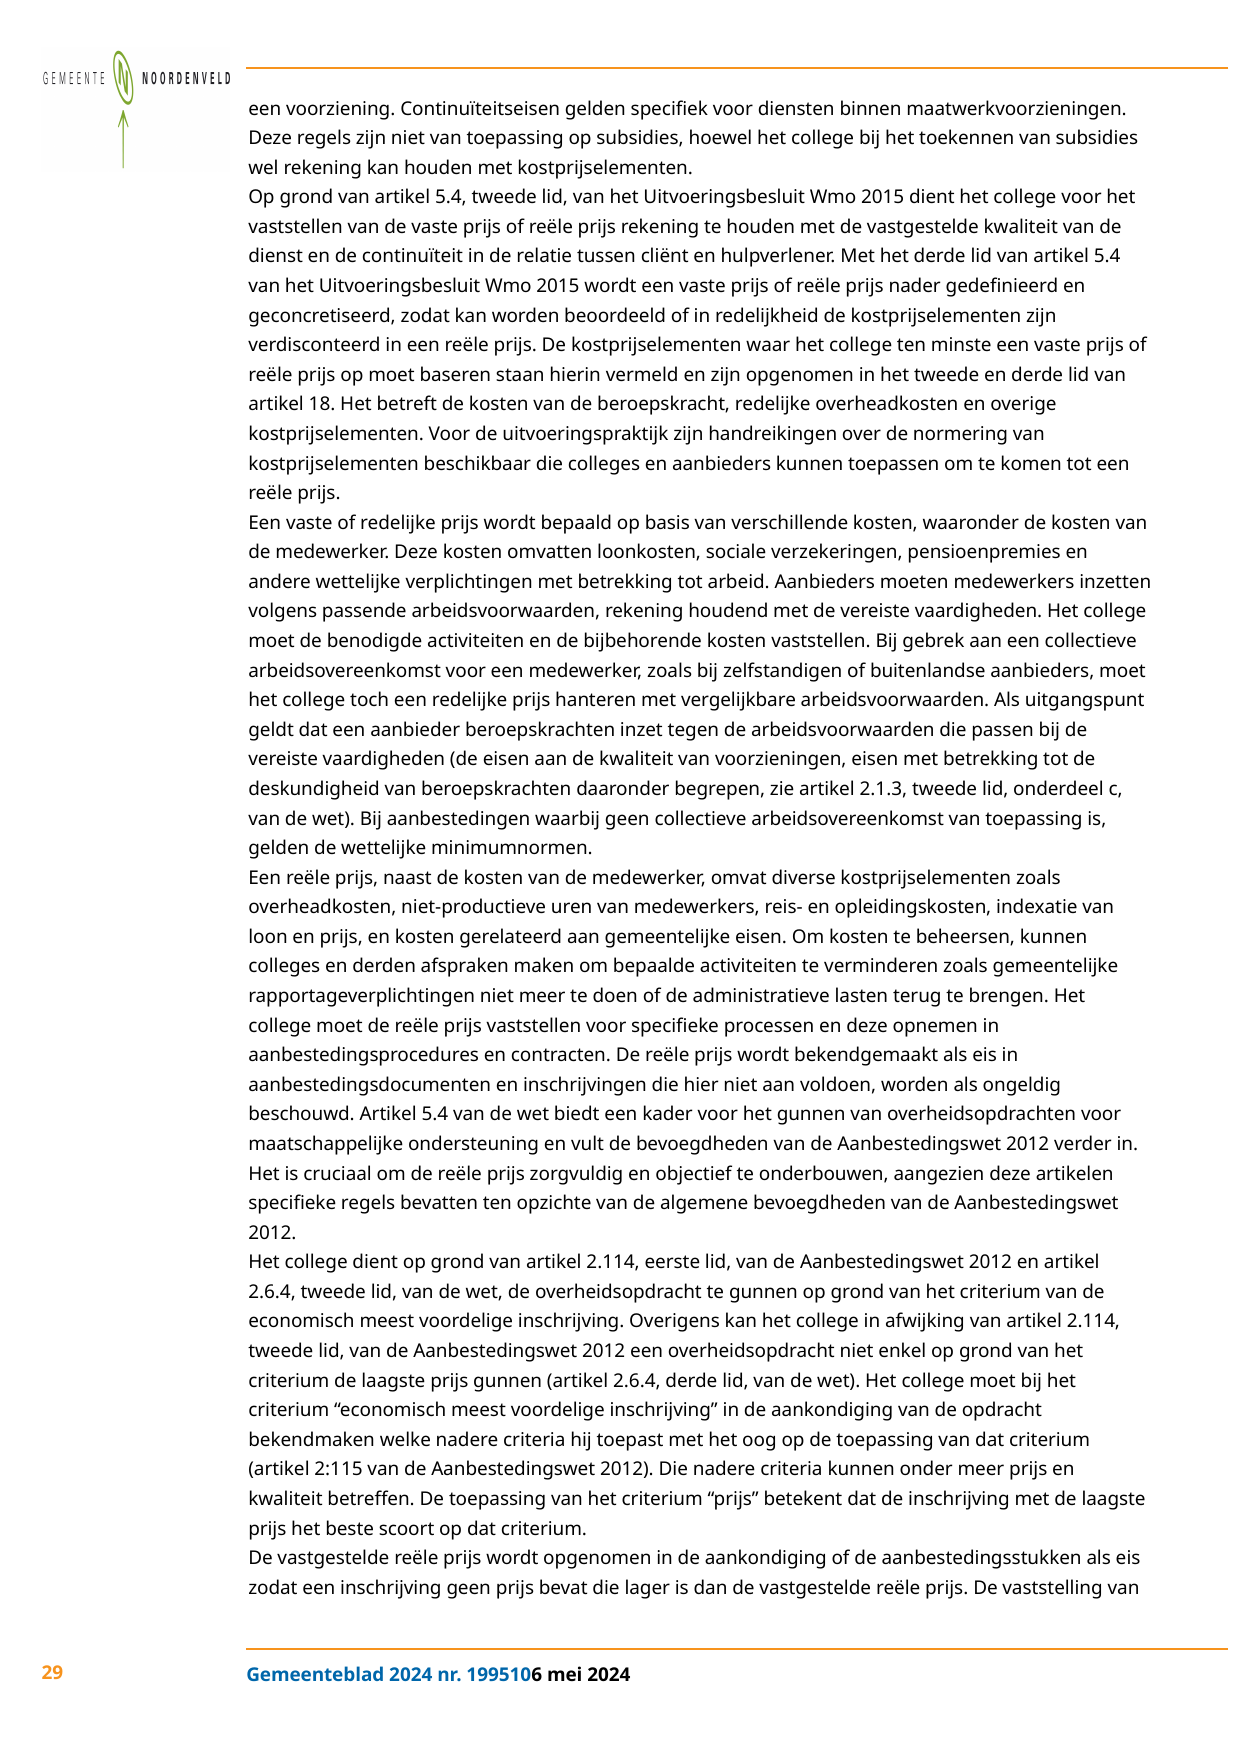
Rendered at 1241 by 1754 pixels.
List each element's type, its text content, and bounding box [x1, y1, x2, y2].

text De vastgestelde reële prijs wordt opgenomen in de aankondiging of de aanbestedingsstukken als eis zodat een inschrijving geen prijs bevat die lager is dan de vastgestelde reële prijs. De vaststelling van [248, 1544, 1152, 1600]
text een voorziening. Continuïteitseisen gelden specifiek voor diensten binnen maatwerkvoorzieningen. Deze regels zijn niet van toepassing op subsidies, hoewel het college bij het toekennen van subsidies wel rekening kan houden met kostprijselementen. [248, 95, 1152, 180]
text Een vaste of redelijke prijs wordt bepaald op basis van verschillende kosten, waaronder de kosten van de medewerker. Deze kosten omvatten loonkosten, sociale verzekeringen, pensioenpremies en andere wettelijke verplichtingen met betrekking tot arbeid. Aanbieders moeten medewerkers inzetten volgens passende arbeidsvoorwaarden, rekening houdend met de vereiste vaardigheden. Het college moet de benodigde activiteiten en de bijbehorende kosten vaststellen. Bij gebrek aan een collectieve arbeidsovereenkomst voor een medewerker, zoals bij zelfstandigen of buitenlandse aanbieders, moet het college toch een redelijke prijs hanteren met vergelijkbare arbeidsvoorwaarden. Als uitgangspunt geldt dat een aanbieder beroepskrachten inzet tegen de arbeidsvoorwaarden die passen bij de vereiste vaardigheden (de eisen aan de kwaliteit van voorzieningen, eisen met betrekking tot de deskundigheid van beroepskrachten daaronder begrepen, zie artikel 2.1.3, tweede lid, onderdeel c, van de wet). Bij aanbestedingen waarbij geen collectieve arbeidsovereenkomst van toepassing is, gelden de wettelijke minimumnormen. [248, 509, 1152, 860]
text Het college dient op grond van artikel 2.114, eerste lid, van de Aanbestedingswet 2012 en artikel 2.6.4, tweede lid, van de wet, de overheidsopdracht te gunnen op grond van het criterium van de economisch meest voordelige inschrijving. Overigens kan het college in afwijking van artikel 2.114, tweede lid, van de Aanbestedingswet 2012 een overheidsopdracht niet enkel op grond van het criterium de laagste prijs gunnen (artikel 2.6.4, derde lid, van de wet). Het college moet bij het criterium “economisch meest voordelige inschrijving” in de aankondiging van de opdracht bekendmaken welke nadere criteria hij toepast met het oog op de toepassing van dat criterium (artikel 2:115 van de Aanbestedingswet 2012). Die nadere criteria kunnen onder meer prijs en kwaliteit betreffen. De toepassing van het criterium “prijs” betekent dat de inschrijving met de laagste prijs het beste scoort op dat criterium. [248, 1248, 1152, 1541]
picture [41, 47, 231, 172]
text Op grond van artikel 5.4, tweede lid, van het Uitvoeringsbesluit Wmo 2015 dient het college voor het vaststellen van de vaste prijs of reële prijs rekening te houden met de vastgestelde kwaliteit van de dienst en de continuïteit in de relatie tussen cliënt en hulpverlener. Met het derde lid van artikel 5.4 van het Uitvoeringsbesluit Wmo 2015 wordt een vaste prijs of reële prijs nader gedefinieerd en geconcretiseerd, zodat kan worden beoordeeld of in redelijkheid de kostprijselementen zijn verdisconteerd in een reële prijs. De kostprijselementen waar het college ten minste een vaste prijs of reële prijs op moet baseren staan hierin vermeld en zijn opgenomen in het tweede en derde lid van artikel 18. Het betreft de kosten van de beroepskracht, redelijke overheadkosten en overige kostprijselementen. Voor de uitvoeringspraktijk zijn handreikingen over de normering van kostprijselementen beschikbaar die colleges en aanbieders kunnen toepassen om te komen tot een reële prijs. [248, 183, 1152, 505]
text Een reële prijs, naast de kosten van de medewerker, omvat diverse kostprijselementen zoals overheadkosten, niet-productieve uren van medewerkers, reis- en opleidingskosten, indexatie van loon en prijs, en kosten gerelateerd aan gemeentelijke eisen. Om kosten te beheersen, kunnen colleges en derden afspraken maken om bepaalde activiteiten te verminderen zoals gemeentelijke rapportageverplichtingen niet meer te doen of de administratieve lasten terug te brengen. Het college moet de reële prijs vaststellen voor specifieke processen en deze opnemen in aanbestedingsprocedures en contracten. De reële prijs wordt bekendgemaakt als eis in aanbestedingsdocumenten en inschrijvingen die hier niet aan voldoen, worden als ongeldig beschouwd. Artikel 5.4 van de wet biedt een kader voor het gunnen van overheidsopdrachten voor maatschappelijke ondersteuning en vult de bevoegdheden van de Aanbestedingswet 2012 verder in. Het is cruciaal om de reële prijs zorgvuldig en objectief te onderbouwen, aangezien deze artikelen specifieke regels bevatten ten opzichte van de algemene bevoegdheden van de Aanbestedingswet 2012. [248, 864, 1152, 1245]
